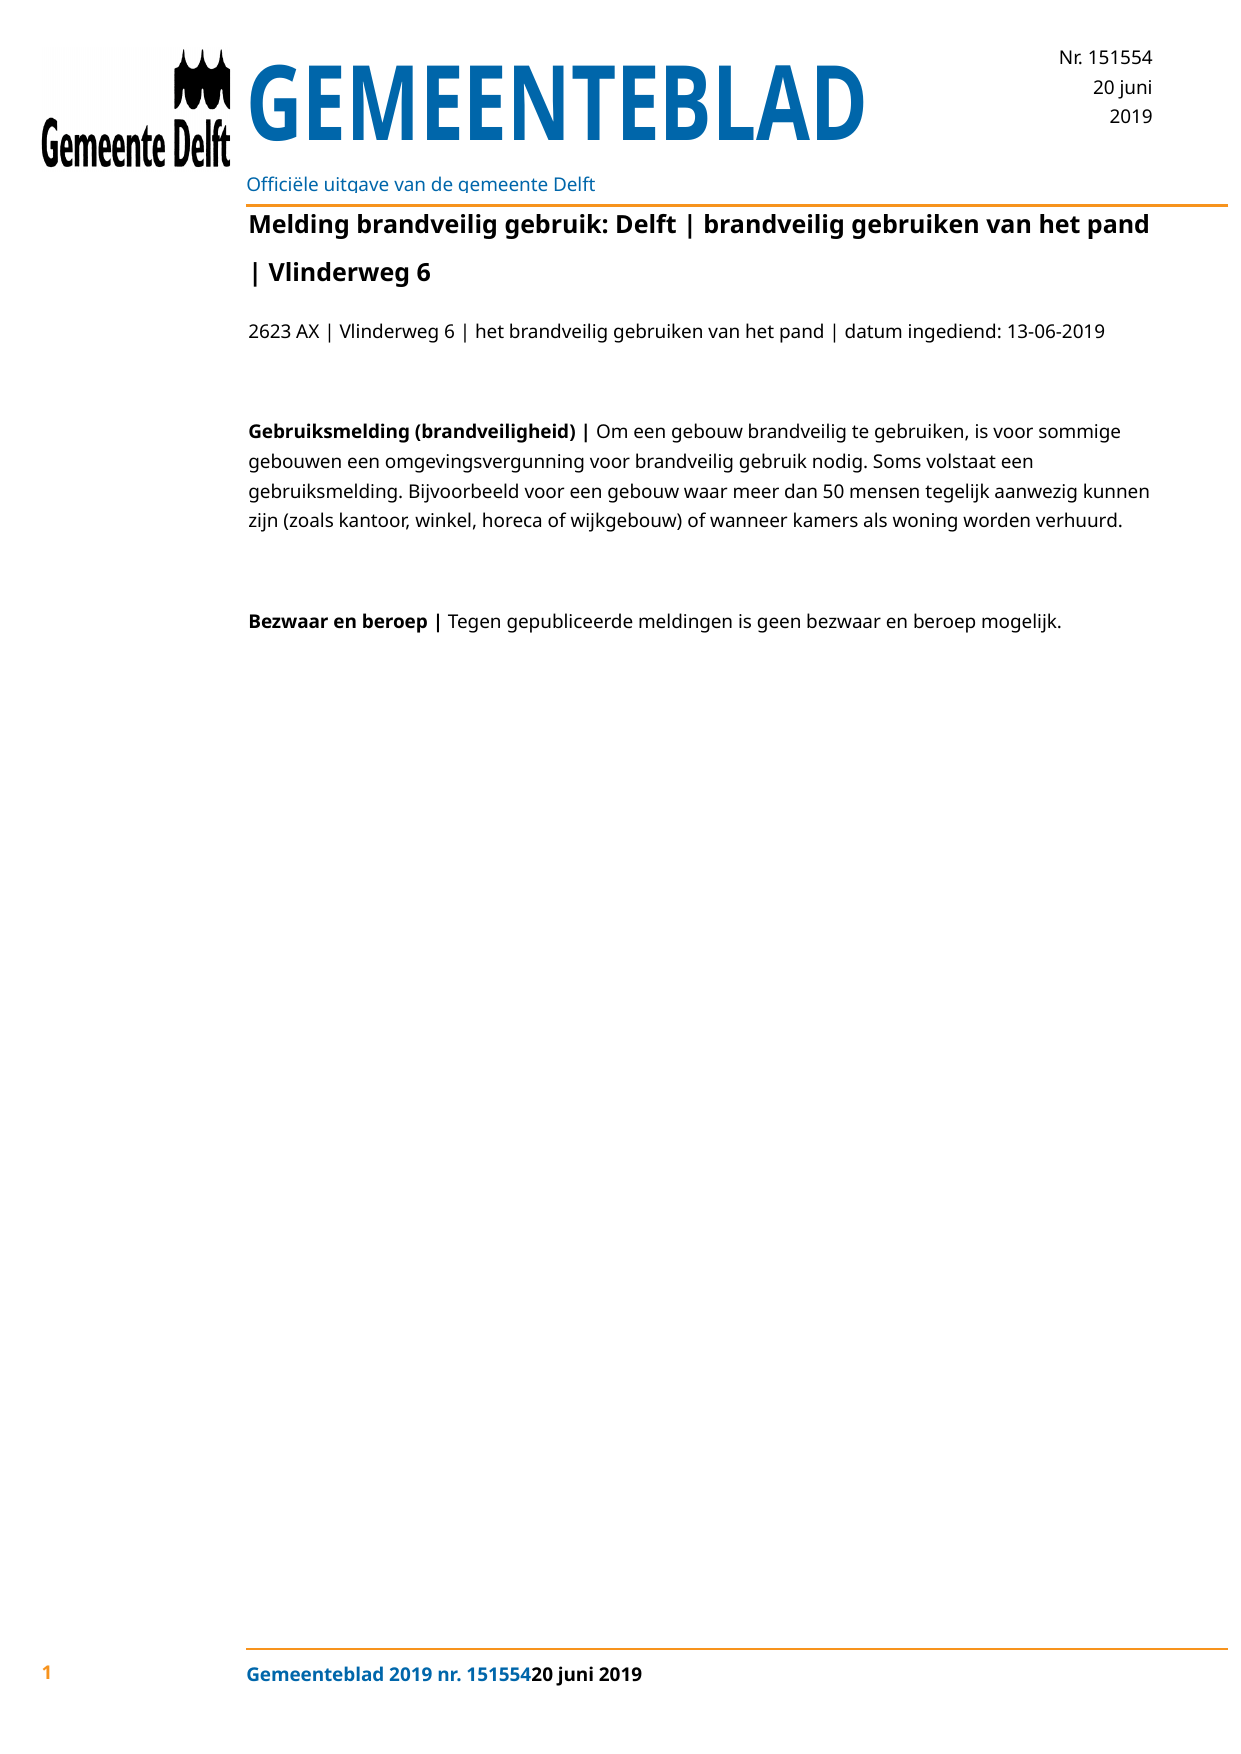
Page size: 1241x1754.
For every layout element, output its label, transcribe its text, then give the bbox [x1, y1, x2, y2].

picture [41, 47, 231, 172]
text Melding brandveilig gebruik: Delft | brandveilig gebruiken van het pand | Vlinderweg 6 [248, 207, 1152, 288]
text 2623 AX | Vlinderweg 6 | het brandveilig gebruiken van het pand | datum ingediend: 13-06-2019 [248, 318, 1152, 344]
text Gebruiksmelding (brandveiligheid) | Om een gebouw brandveilig te gebruiken, is voor sommige gebouwen een omgevingsvergunning voor brandveilig gebruik nodig. Soms volstaat een gebruiksmelding. Bijvoorbeeld voor een gebouw waar meer dan 50 mensen tegelijk aanwezig kunnen zijn (zoals kantoor, winkel, horeca of wijkgebouw) of wanneer kamers als woning worden verhuurd. [248, 419, 1152, 533]
text Bezwaar en beroep | Tegen gepubliceerde meldingen is geen bezwaar en beroep mogelijk. [248, 608, 1152, 634]
